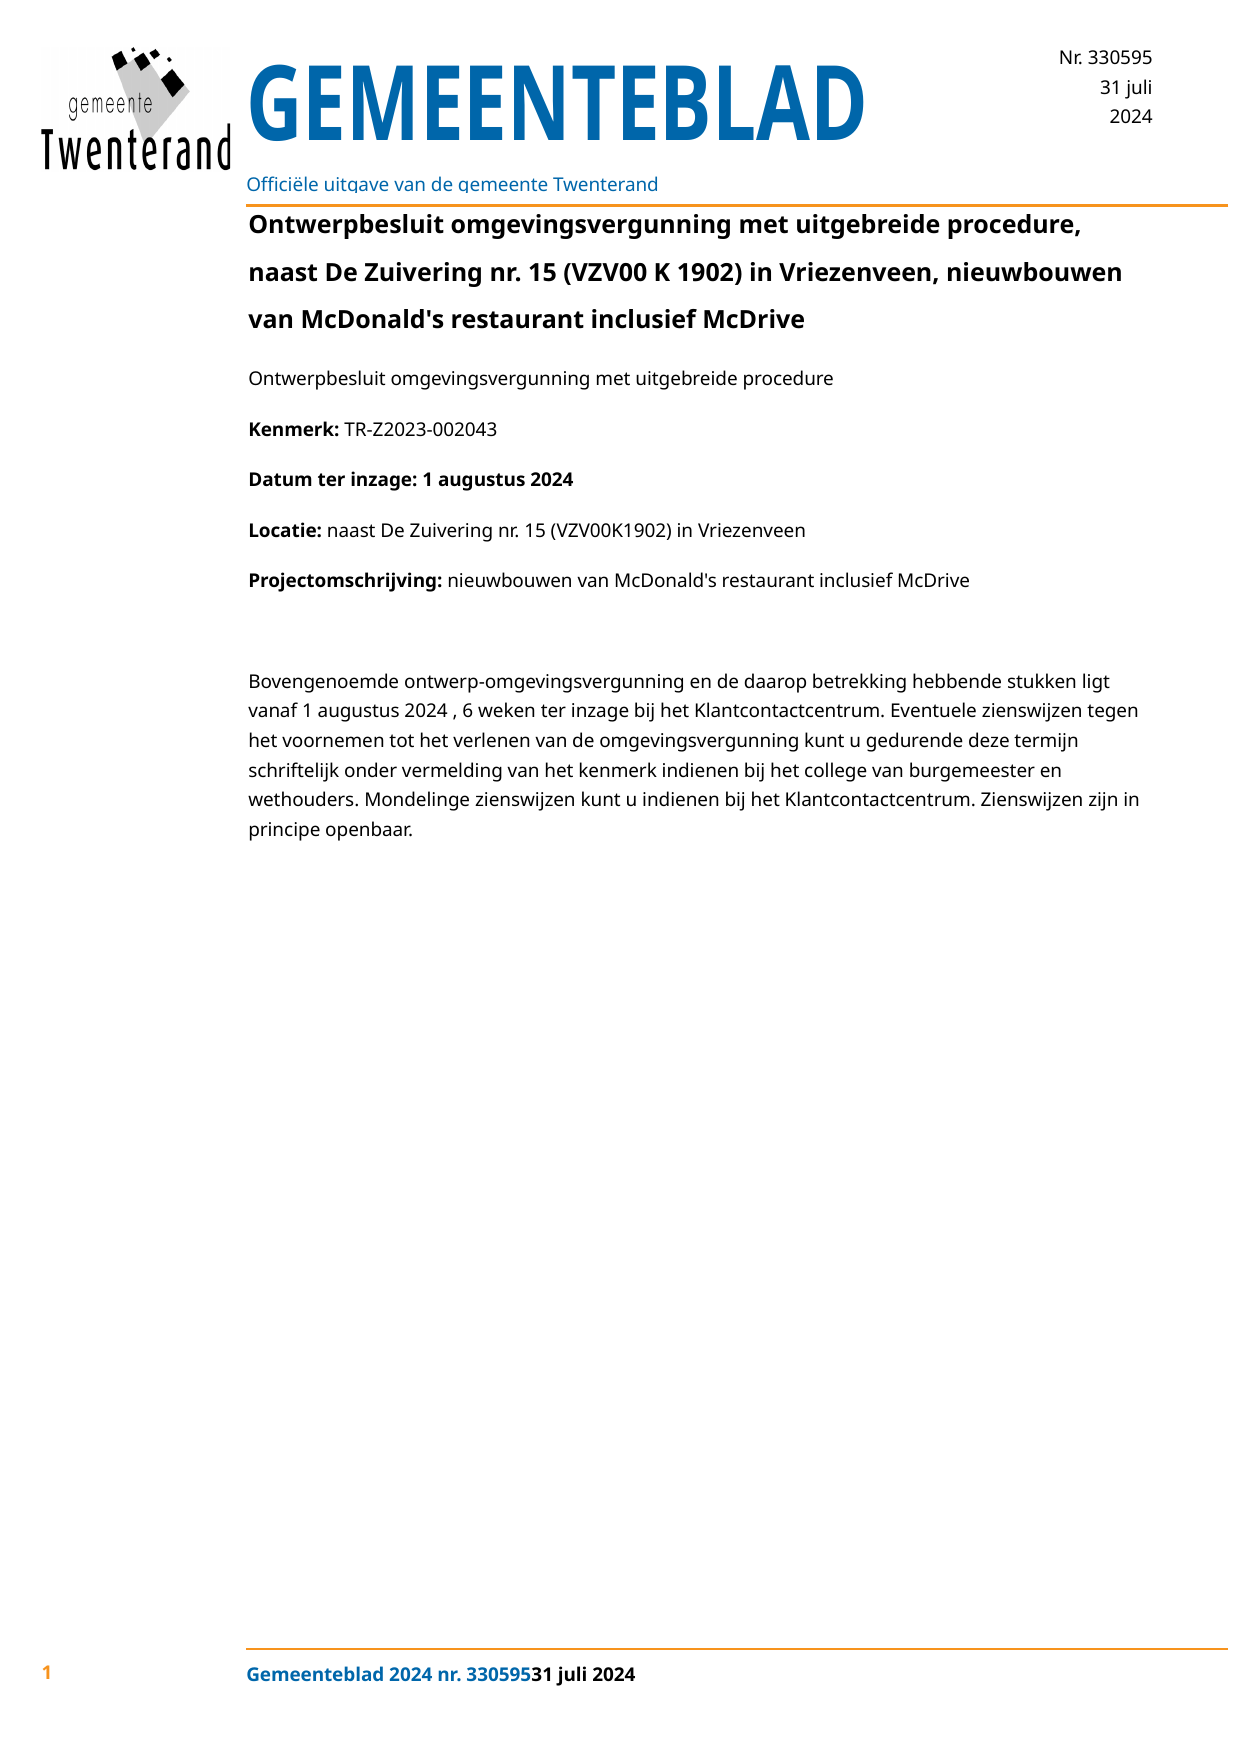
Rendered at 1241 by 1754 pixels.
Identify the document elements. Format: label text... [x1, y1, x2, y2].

text Locatie: naast De Zuivering nr. 15 (VZV00K1902) in Vriezenveen [248, 517, 1152, 542]
text Kenmerk: TR-Z2023-002043 [248, 416, 1152, 442]
picture [41, 47, 231, 172]
text Projectomschrijving: nieuwbouwen van McDonald's restaurant inclusief McDrive [248, 567, 1152, 593]
text Bovengenoemde ontwerp-omgevingsvergunning en de daarop betrekking hebbende stukken ligt vanaf 1 augustus 2024 , 6 weken ter inzage bij het Klantcontactcentrum. Eventuele zienswijzen tegen het voornemen tot het verlenen van de omgevingsvergunning kunt u gedurende deze termijn schriftelijk onder vermelding van het kenmerk indienen bij het college van burgemeester en wethouders. Mondelinge zienswijzen kunt u indienen bij het Klantcontactcentrum. Zienswijzen zijn in principe openbaar. [248, 668, 1152, 842]
text Datum ter inzage: 1 augustus 2024 [248, 466, 1152, 492]
text Ontwerpbesluit omgevingsvergunning met uitgebreide procedure [248, 366, 1152, 391]
text Ontwerpbesluit omgevingsvergunning met uitgebreide procedure, naast De Zuivering nr. 15 (VZV00 K 1902) in Vriezenveen, nieuwbouwen van McDonald's restaurant inclusief McDrive [248, 207, 1152, 336]
